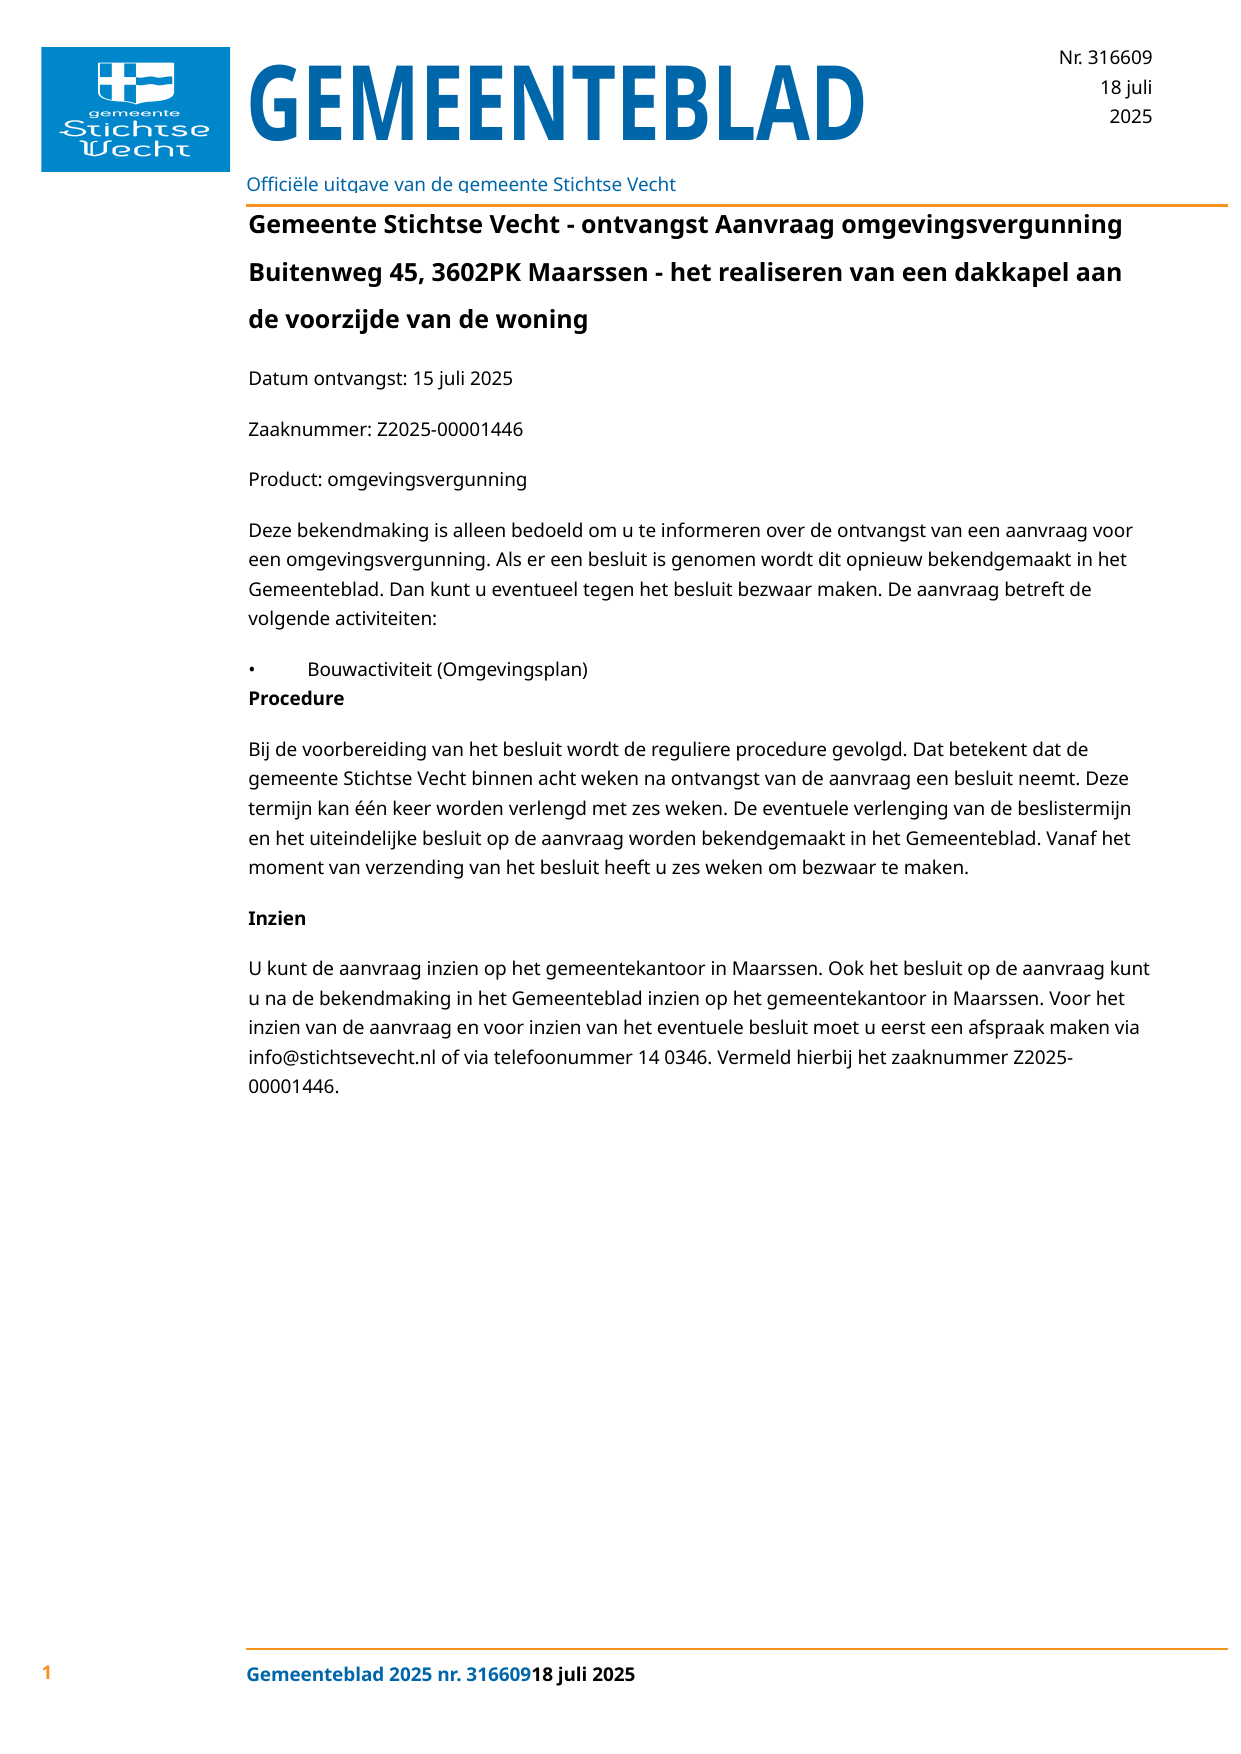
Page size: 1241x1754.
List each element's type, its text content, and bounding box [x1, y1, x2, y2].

text Product: omgevingsvergunning [248, 466, 1152, 492]
text Datum ontvangst: 15 juli 2025 [248, 366, 1152, 391]
list Bouwactiviteit (Omgevingsplan) [248, 656, 1152, 682]
picture [99, 63, 135, 101]
text Bij de voorbereiding van het besluit wordt de reguliere procedure gevolgd. Dat betekent dat de gemeente Stichtse Vecht binnen acht weken na ontvangst van de aanvraag een besluit neemt. Deze termijn kan één keer worden verlengd met zes weken. De eventuele verlenging van de beslistermijn en het uiteindelijke besluit op de aanvraag worden bekendgemaakt in het Gemeenteblad. Vanaf het moment van verzending van het besluit heeft u zes weken om bezwaar te maken. [248, 736, 1152, 880]
text Gemeente Stichtse Vecht - ontvangst Aanvraag omgevingsvergunning Buitenweg 45, 3602PK Maarssen - het realiseren van een dakkapel aan de voorzijde van de woning [248, 207, 1152, 336]
text Procedure [248, 686, 1152, 711]
text U kunt de aanvraag inzien op het gemeentekantoor in Maarssen. Ook het besluit op de aanvraag kunt u na de bekendmaking in het Gemeenteblad inzien op het gemeentekantoor in Maarssen. Voor het inzien van de aanvraag en voor inzien van het eventuele besluit moet u eerst een afspraak maken via info@stichtsevecht.nl of via telefoonummer 14 0346. Vermeld hierbij het zaaknummer Z2025-00001446. [248, 955, 1152, 1099]
text Inzien [248, 905, 1152, 930]
text Deze bekendmaking is alleen bedoeld om u te informeren over de ontvangst van een aanvraag voor een omgevingsvergunning. Als er een besluit is genomen wordt dit opnieuw bekendgemaakt in het Gemeenteblad. Dan kunt u eventueel tegen het besluit bezwaar maken. De aanvraag betreft de volgende activiteiten: [248, 517, 1152, 631]
text Zaaknummer: Z2025-00001446 [248, 416, 1152, 442]
picture [137, 63, 174, 103]
